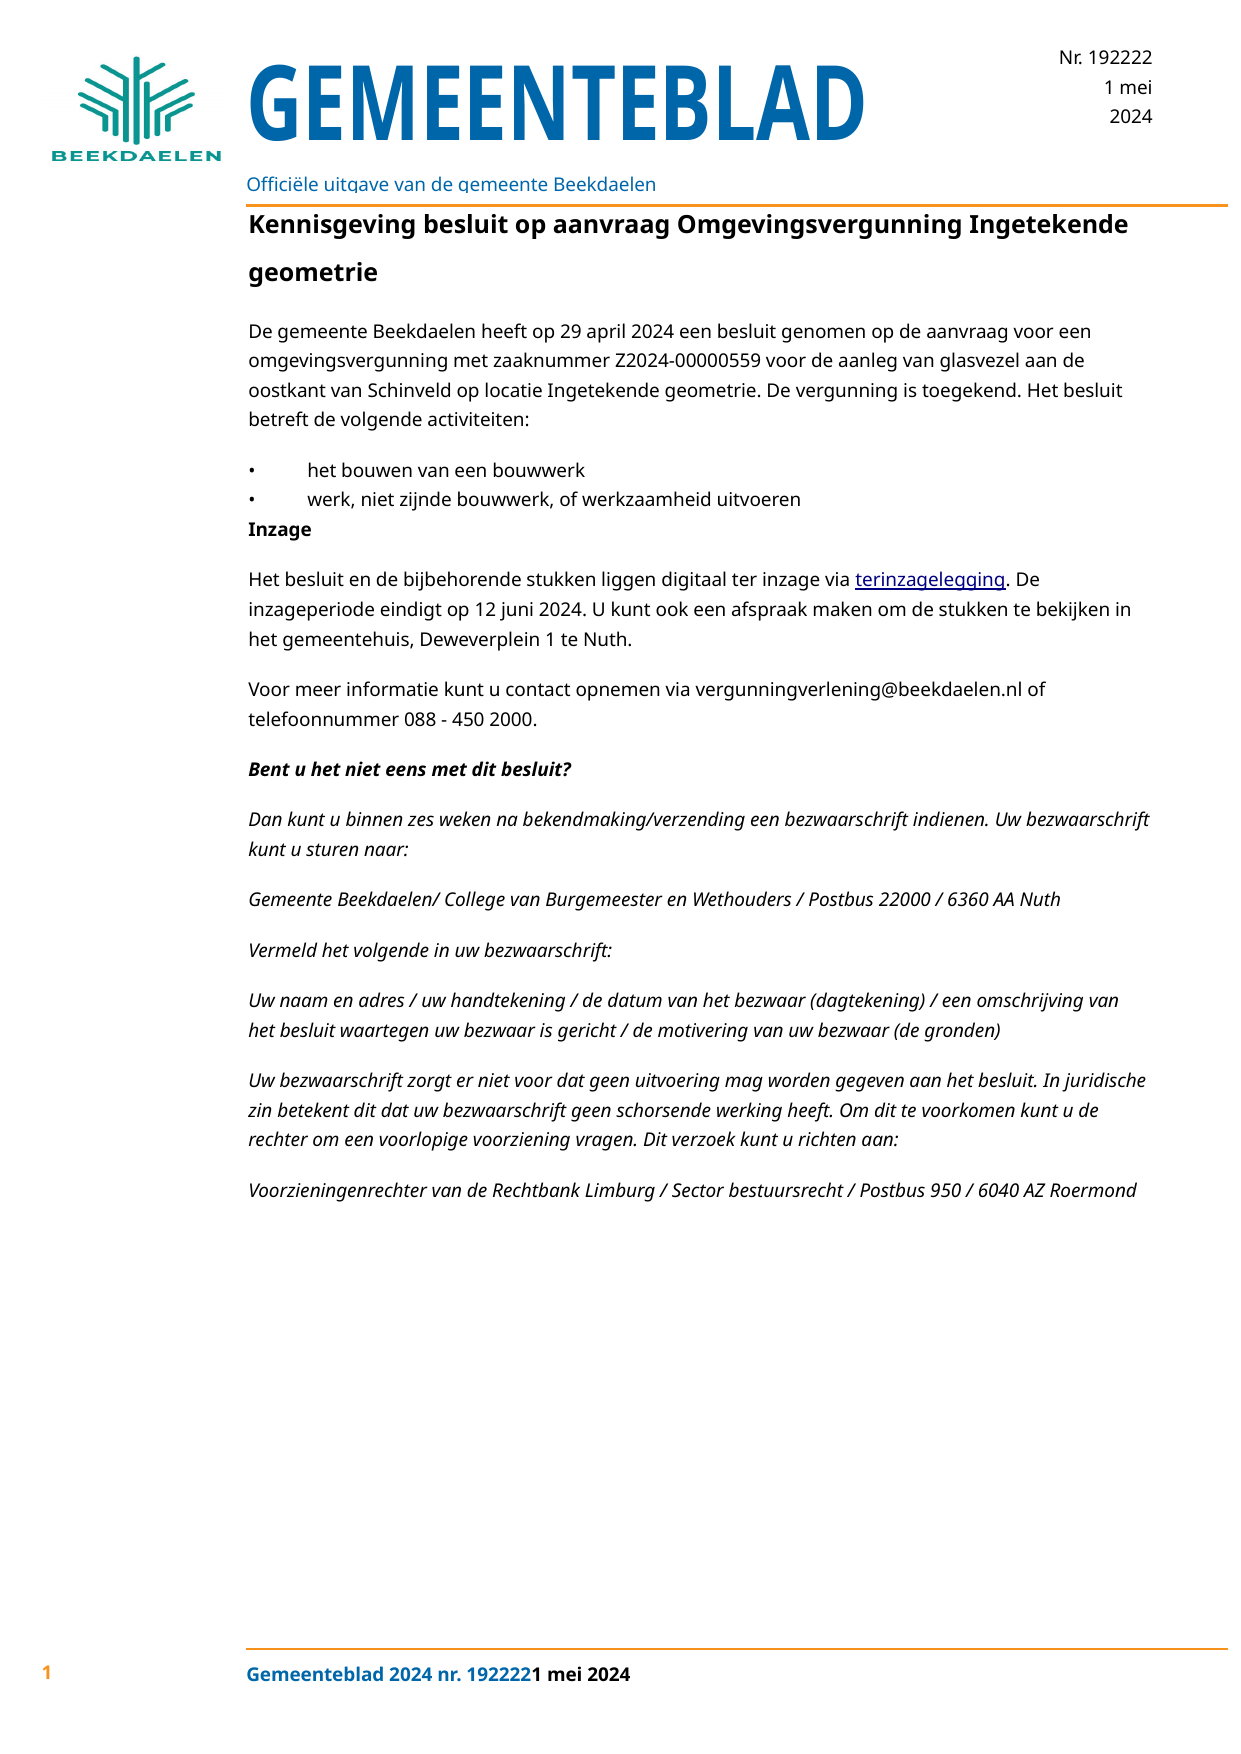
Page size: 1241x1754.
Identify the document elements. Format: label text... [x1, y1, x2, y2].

list het bouwen van een bouwwerk [248, 457, 1152, 483]
text Uw naam en adres / uw handtekening / de datum van het bezwaar (dagtekening) / een omschrijving van het besluit waartegen uw bezwaar is gericht / de motivering van uw bezwaar (de gronden) [248, 987, 1152, 1043]
text Het besluit en de bijbehorende stukken liggen digitaal ter inzage via terinzagelegging. De inzageperiode eindigt op 12 juni 2024. U kunt ook een afspraak maken om de stukken te bekijken in het gemeentehuis, Deweverplein 1 te Nuth. [248, 567, 1152, 652]
text Vermeld het volgende in uw bezwaarschrift: [248, 937, 1152, 963]
text De gemeente Beekdaelen heeft op 29 april 2024 een besluit genomen op de aanvraag voor een omgevingsvergunning met zaaknummer Z2024-00000559 voor de aanleg van glasvezel aan de oostkant van Schinveld op locatie Ingetekende geometrie. De vergunning is toegekend. Het besluit betreft de volgende activiteiten: [248, 318, 1152, 432]
text Dan kunt u binnen zes weken na bekendmaking/verzending een bezwaarschrift indienen. Uw bezwaarschrift kunt u sturen naar: [248, 807, 1152, 862]
text Voor meer informatie kunt u contact opnemen via vergunningverlening@beekdaelen.nl of telefoonnummer 088 - 450 2000. [248, 676, 1152, 732]
text Bent u het niet eens met dit besluit? [248, 756, 1152, 782]
text Uw bezwaarschrift zorgt er niet voor dat geen uitvoering mag worden gegeven aan het besluit. In juridische zin betekent dit dat uw bezwaarschrift geen schorsende werking heeft. Om dit te voorkomen kunt u de rechter om een voorlopige voorziening vragen. Dit verzoek kunt u richten aan: [248, 1067, 1152, 1152]
text Inzage [248, 516, 1152, 542]
picture [41, 47, 231, 172]
text Gemeente Beekdaelen/ College van Burgemeester en Wethouders / Postbus 22000 / 6360 AA Nuth [248, 887, 1152, 912]
list werk, niet zijnde bouwwerk, of werkzaamheid uitvoeren [248, 487, 1152, 512]
text Voorzieningenrechter van de Rechtbank Limburg / Sector bestuursrecht / Postbus 950 / 6040 AZ Roermond [248, 1177, 1152, 1203]
text Kennisgeving besluit op aanvraag Omgevingsvergunning Ingetekende geometrie [248, 207, 1152, 288]
